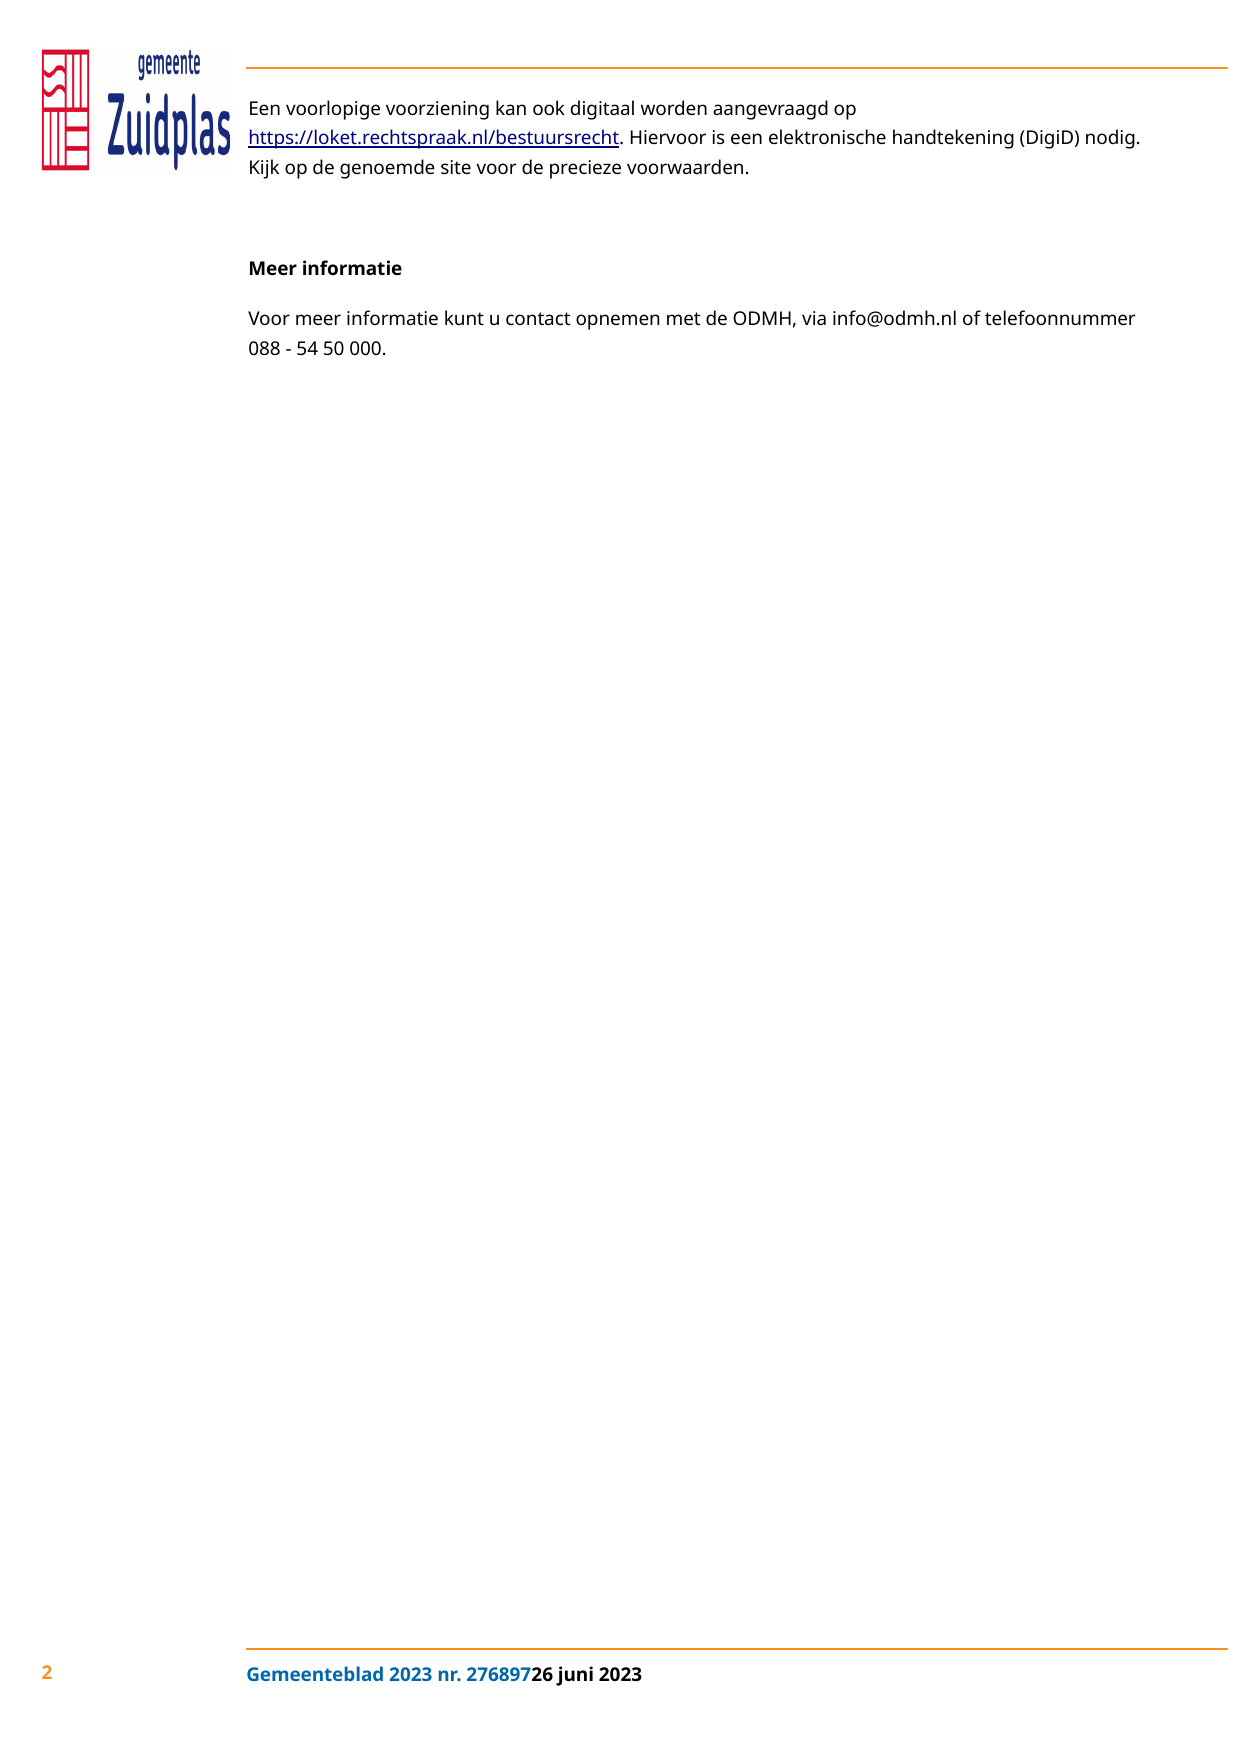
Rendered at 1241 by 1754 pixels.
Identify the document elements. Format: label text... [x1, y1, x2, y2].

text Een voorlopige voorziening kan ook digitaal worden aangevraagd op https://loket.rechtspraak.nl/bestuursrecht. Hiervoor is een elektronische handtekening (DigiD) nodig. Kijk op de genoemde site voor de precieze voorwaarden. [248, 95, 1152, 180]
text Meer informatie [248, 255, 1152, 281]
text Voor meer informatie kunt u contact opnemen met de ODMH, via info@odmh.nl of telefoonnummer 088 - 54 50 000. [248, 305, 1152, 361]
picture [41, 47, 231, 172]
